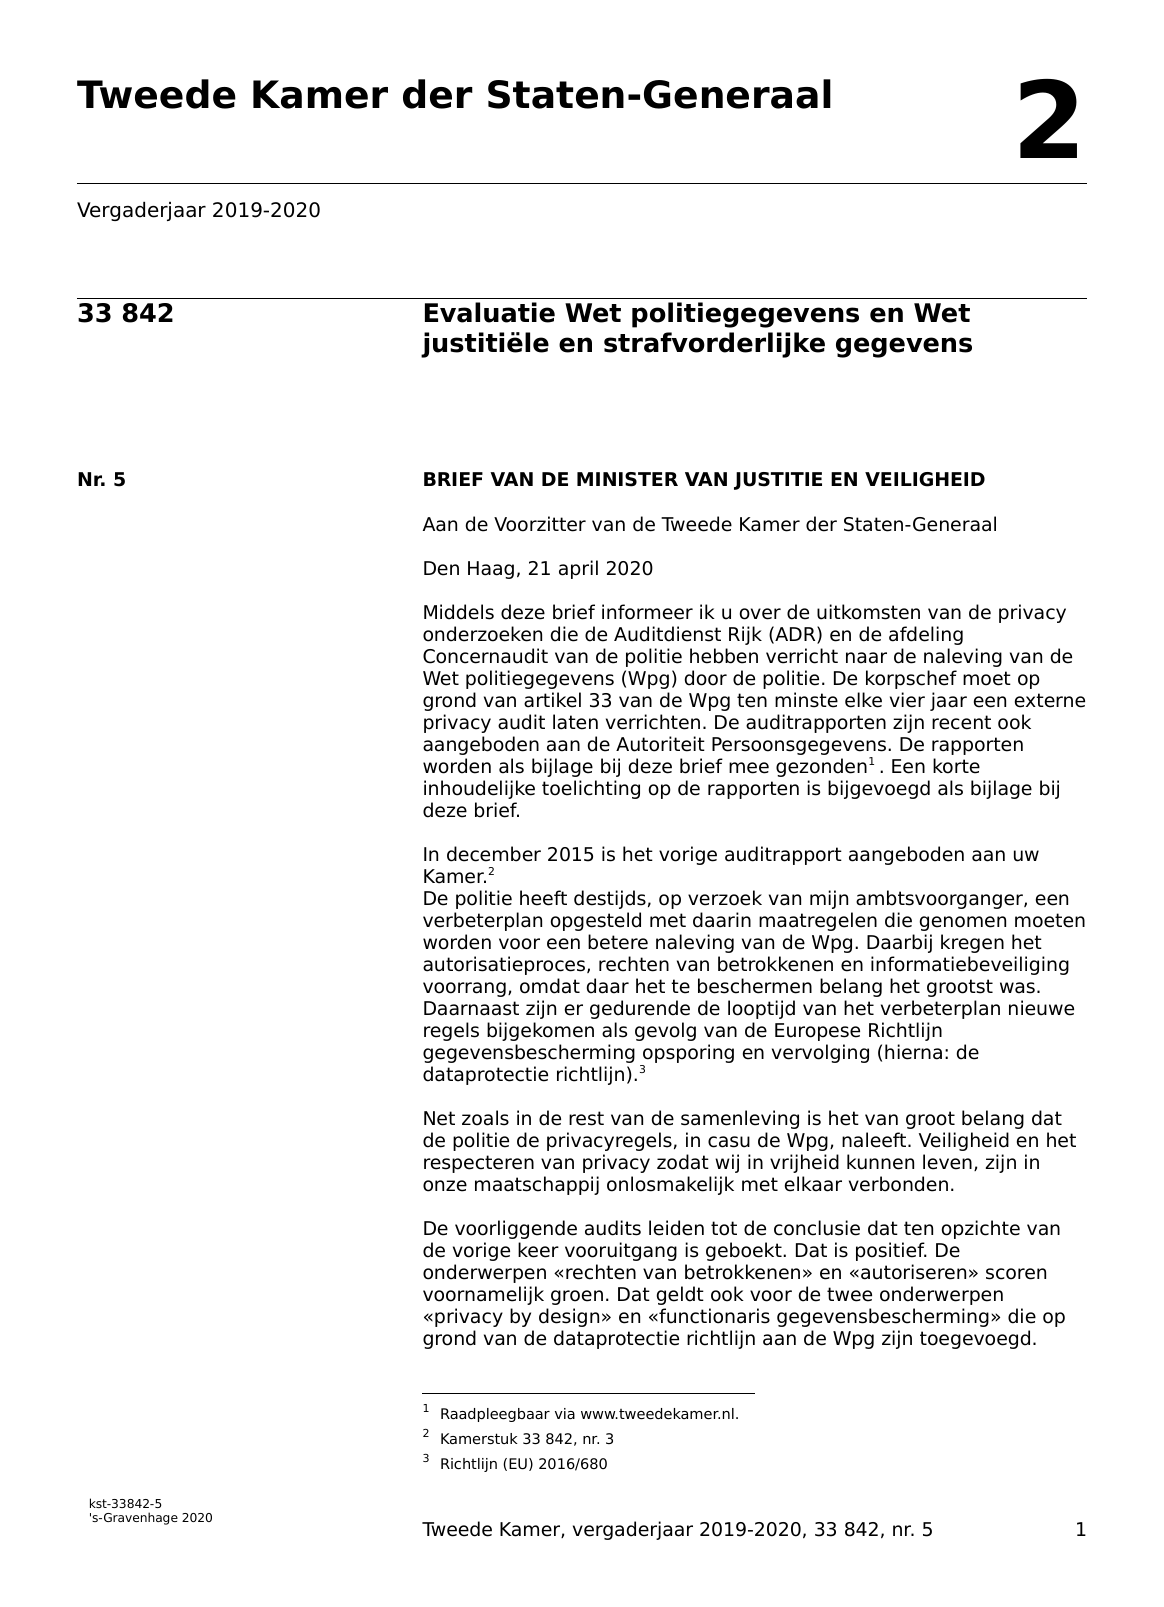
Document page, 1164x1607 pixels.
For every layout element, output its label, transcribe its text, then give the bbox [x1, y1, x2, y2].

table_header Tweede Kamer der Staten-Generaal [77, 59, 886, 183]
text kst-33842-5 [88, 1497, 323, 1511]
text Middels deze brief informeer ik u over de uitkomsten van de privacy onderzoeken die de Auditdienst Rijk (ADR) en de afdeling Concernaudit van de politie hebben verricht naar de naleving van de Wet politiegegevens (Wpg) door de politie. De korpschef moet op grond van artikel 33 van de Wpg ten minste elke vier jaar een externe privacy audit laten verrichten. De auditrapporten zijn recent ook aangeboden aan de Autoriteit Persoonsgegevens. De rapporten worden als bijlage bij deze brief mee gezonden. Een korte inhoudelijke toelichting op de rapporten is bijgevoegd als bijlage bij deze brief. [422, 602, 1087, 822]
subtitle Nr. 5 BRIEF VAN DE MINISTER VAN JUSTITIE EN VEILIGHEID [77, 469, 1087, 491]
table_cell Vergaderjaar 2019-2020 [77, 184, 1087, 298]
text Raadpleegbaar via www.tweedekamer.nl. [422, 1402, 1087, 1424]
text Richtlijn (EU) 2016/680 [422, 1452, 1087, 1474]
text Kamerstuk 33 842, nr. 3 [422, 1427, 1087, 1449]
text Net zoals in de rest van de samenleving is het van groot belang dat de politie de privacyregels, in casu de Wpg, naleeft. Veiligheid en het respecteren van privacy zodat wij in vrijheid kunnen leven, zijn in onze maatschappij onlosmakelijk met elkaar verbonden. [422, 1108, 1087, 1196]
table_header 2 [886, 59, 1087, 183]
text 's-Gravenhage 2020 [88, 1511, 323, 1525]
subtitle 33 842 Evaluatie Wet politiegegevens en Wet justitiële en strafvorderlijke gegevens [77, 299, 1087, 358]
text De voorliggende audits leiden tot de conclusie dat ten opzichte van de vorige keer vooruitgang is geboekt. Dat is positief. De onderwerpen «rechten van betrokkenen» en «autoriseren» scoren voornamelijk groen. Dat geldt ook voor de twee onderwerpen «privacy by design» en «functionaris gegevensbescherming» die op grond van de dataprotectie richtlijn aan de Wpg zijn toegevoegd. [422, 1218, 1087, 1350]
text De politie heeft destijds, op verzoek van mijn ambtsvoorganger, een verbeterplan opgesteld met daarin maatregelen die genomen moeten worden voor een betere naleving van de Wpg. Daarbij kregen het autorisatieproces, rechten van betrokkenen en informatiebeveiliging voorrang, omdat daar het te beschermen belang het grootst was. Daarnaast zijn er gedurende de looptijd van het verbeterplan nieuwe regels bijgekomen als gevolg van de Europese Richtlijn gegevensbescherming opsporing en vervolging (hierna: de dataprotectie richtlijn). [422, 888, 1087, 1086]
text Aan de Voorzitter van de Tweede Kamer der Staten-Generaal [422, 513, 1087, 536]
text Den Haag, 21 april 2020 [422, 558, 1087, 580]
text In december 2015 is het vorige auditrapport aangeboden aan uw Kamer. [422, 844, 1087, 888]
